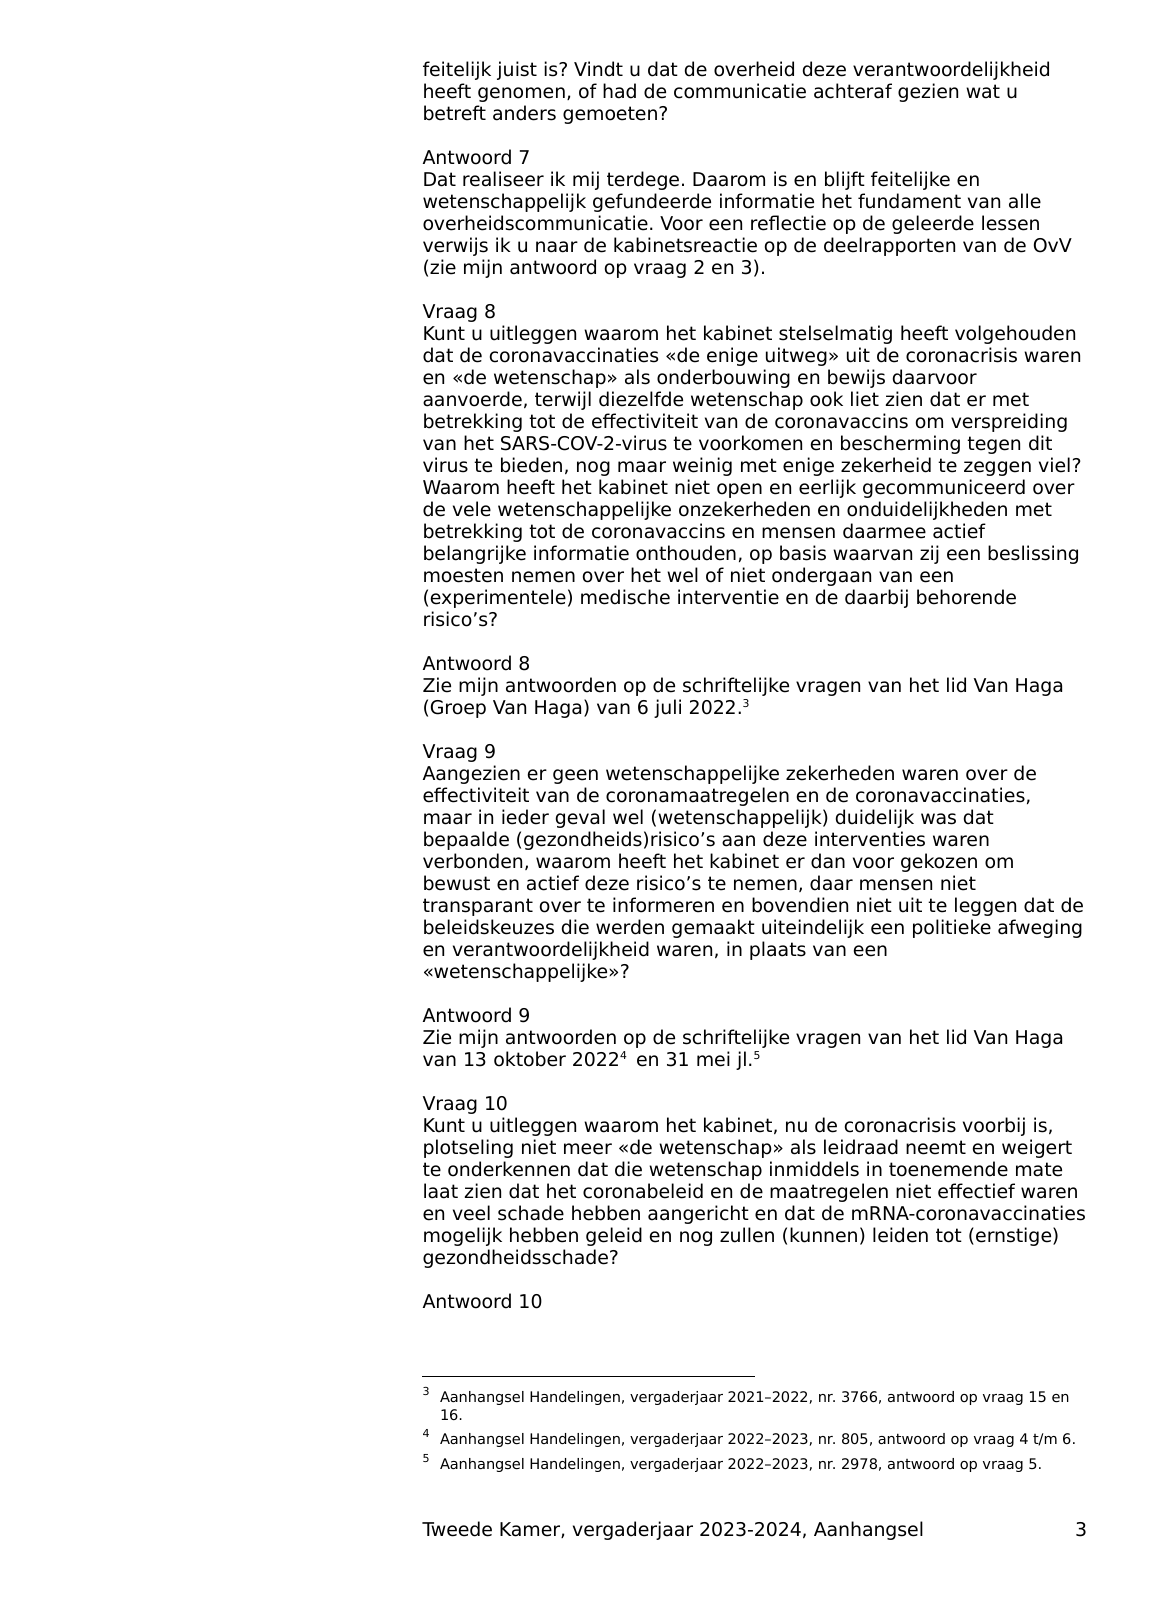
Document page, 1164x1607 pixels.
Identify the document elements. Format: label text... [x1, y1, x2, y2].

text Aanhangsel Handelingen, vergaderjaar 2022–2023, nr. 2978, antwoord op vraag 5. [422, 1452, 1087, 1474]
text Kunt u uitleggen waarom het kabinet stelselmatig heeft volgehouden dat de coronavaccinaties «de enige uitweg» uit de coronacrisis waren en «de wetenschap» als onderbouwing en bewijs daarvoor aanvoerde, terwijl diezelfde wetenschap ook liet zien dat er met betrekking tot de effectiviteit van de coronavaccins om verspreiding van het SARS-COV-2-virus te voorkomen en bescherming tegen dit virus te bieden, nog maar weinig met enige zekerheid te zeggen viel? Waarom heeft het kabinet niet open en eerlijk gecommuniceerd over de vele wetenschappelijke onzekerheden en onduidelijkheden met betrekking tot de coronavaccins en mensen daarmee actief belangrijke informatie onthouden, op basis waarvan zij een beslissing moesten nemen over het wel of niet ondergaan van een (experimentele) medische interventie en de daarbij behorende risico’s? [422, 323, 1087, 631]
text Zie mijn antwoorden op de schriftelijke vragen van het lid Van Haga van 13 oktober 2022 en 31 mei jl. [422, 1027, 1087, 1071]
text feitelijk juist is? Vindt u dat de overheid deze verantwoordelijkheid heeft genomen, of had de communicatie achteraf gezien wat u betreft anders gemoeten? [422, 59, 1087, 125]
text Zie mijn antwoorden op de schriftelijke vragen van het lid Van Haga (Groep Van Haga) van 6 juli 2022. [422, 675, 1087, 719]
text Aanhangsel Handelingen, vergaderjaar 2021–2022, nr. 3766, antwoord op vraag 15 en 16. [422, 1385, 1087, 1424]
text Antwoord 8 [422, 653, 1087, 675]
text Vraag 8 [422, 301, 1087, 323]
text Aangezien er geen wetenschappelijke zekerheden waren over de effectiviteit van de coronamaatregelen en de coronavaccinaties, maar in ieder geval wel (wetenschappelijk) duidelijk was dat bepaalde (gezondheids)risico’s aan deze interventies waren verbonden, waarom heeft het kabinet er dan voor gekozen om bewust en actief deze risico’s te nemen, daar mensen niet transparant over te informeren en bovendien niet uit te leggen dat de beleidskeuzes die werden gemaakt uiteindelijk een politieke afweging en verantwoordelijkheid waren, in plaats van een «wetenschappelijke»? [422, 763, 1087, 983]
text Kunt u uitleggen waarom het kabinet, nu de coronacrisis voorbij is, plotseling niet meer «de wetenschap» als leidraad neemt en weigert te onderkennen dat die wetenschap inmiddels in toenemende mate laat zien dat het coronabeleid en de maatregelen niet effectief waren en veel schade hebben aangericht en dat de mRNA-coronavaccinaties mogelijk hebben geleid en nog zullen (kunnen) leiden tot (ernstige) gezondheidsschade? [422, 1115, 1087, 1269]
text Antwoord 7 [422, 147, 1087, 169]
text Vraag 9 [422, 741, 1087, 763]
text Vraag 10 [422, 1093, 1087, 1115]
text Dat realiseer ik mij terdege. Daarom is en blijft feitelijke en wetenschappelijk gefundeerde informatie het fundament van alle overheidscommunicatie. Voor een reflectie op de geleerde lessen verwijs ik u naar de kabinetsreactie op de deelrapporten van de OvV (zie mijn antwoord op vraag 2 en 3). [422, 169, 1087, 279]
text Antwoord 9 [422, 1005, 1087, 1027]
text Aanhangsel Handelingen, vergaderjaar 2022–2023, nr. 805, antwoord op vraag 4 t/m 6. [422, 1427, 1087, 1449]
text Antwoord 10 [422, 1291, 1087, 1313]
